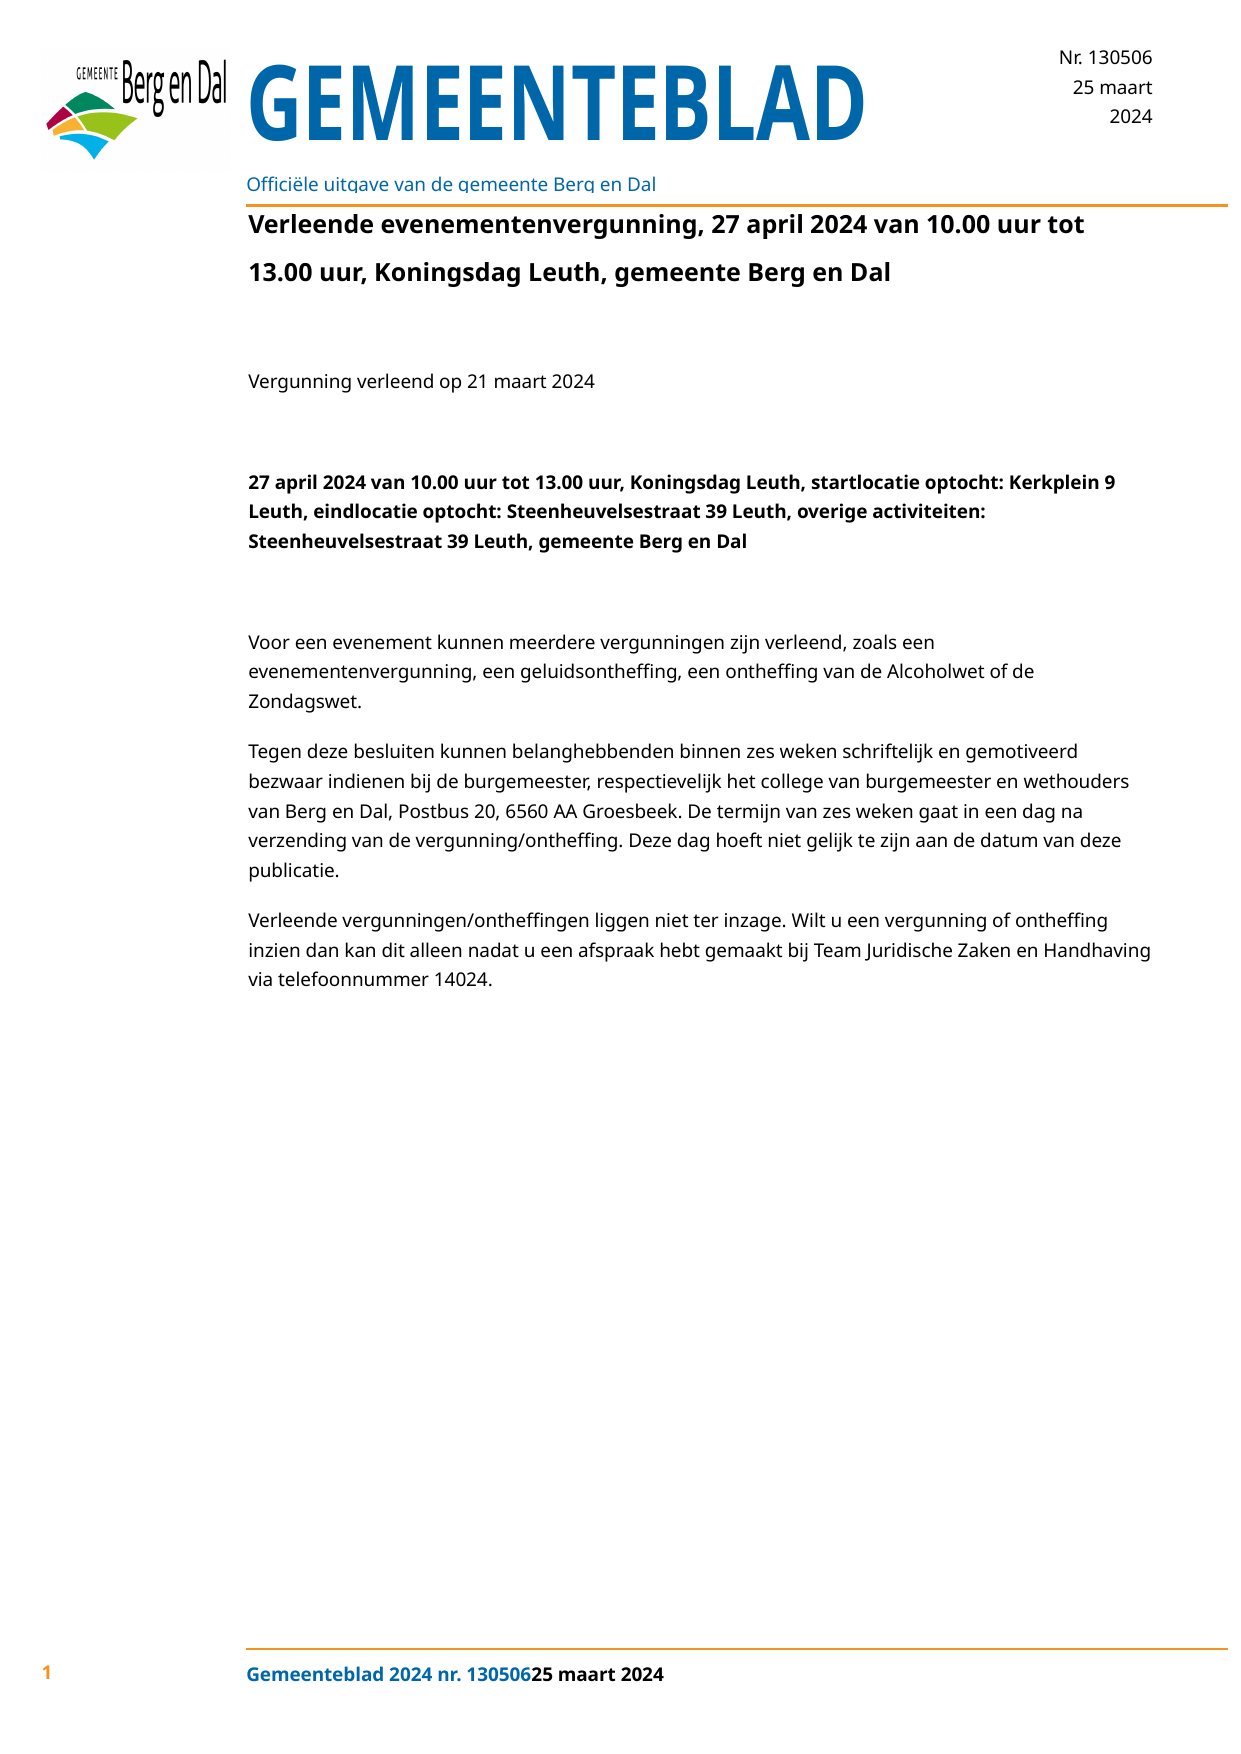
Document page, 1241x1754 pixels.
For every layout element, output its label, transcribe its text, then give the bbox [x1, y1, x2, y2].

picture [41, 47, 231, 172]
text Tegen deze besluiten kunnen belanghebbenden binnen zes weken schriftelijk en gemotiveerd bezwaar indienen bij de burgemeester, respectievelijk het college van burgemeester en wethouders van Berg en Dal, Postbus 20, 6560 AA Groesbeek. De termijn van zes weken gaat in een dag na verzending van de vergunning/ontheffing. Deze dag hoeft niet gelijk te zijn aan de datum van deze publicatie. [248, 739, 1152, 883]
text Voor een evenement kunnen meerdere vergunningen zijn verleend, zoals een evenementenvergunning, een geluidsontheffing, een ontheffing van de Alcoholwet of de Zondagswet. [248, 629, 1152, 714]
text Vergunning verleend op 21 maart 2024 [248, 368, 1152, 394]
text 27 april 2024 van 10.00 uur tot 13.00 uur, Koningsdag Leuth, startlocatie optocht: Kerkplein 9 Leuth, eindlocatie optocht: Steenheuvelsestraat 39 Leuth, overige activiteiten: Steenheuvelsestraat 39 Leuth, gemeente Berg en Dal [248, 469, 1152, 554]
text Verleende vergunningen/ontheffingen liggen niet ter inzage. Wilt u een vergunning of ontheffing inzien dan kan dit alleen nadat u een afspraak hebt gemaakt bij Team Juridische Zaken en Handhaving via telefoonnummer 14024. [248, 907, 1152, 992]
text Verleende evenementenvergunning, 27 april 2024 van 10.00 uur tot 13.00 uur, Koningsdag Leuth, gemeente Berg en Dal [248, 207, 1152, 288]
